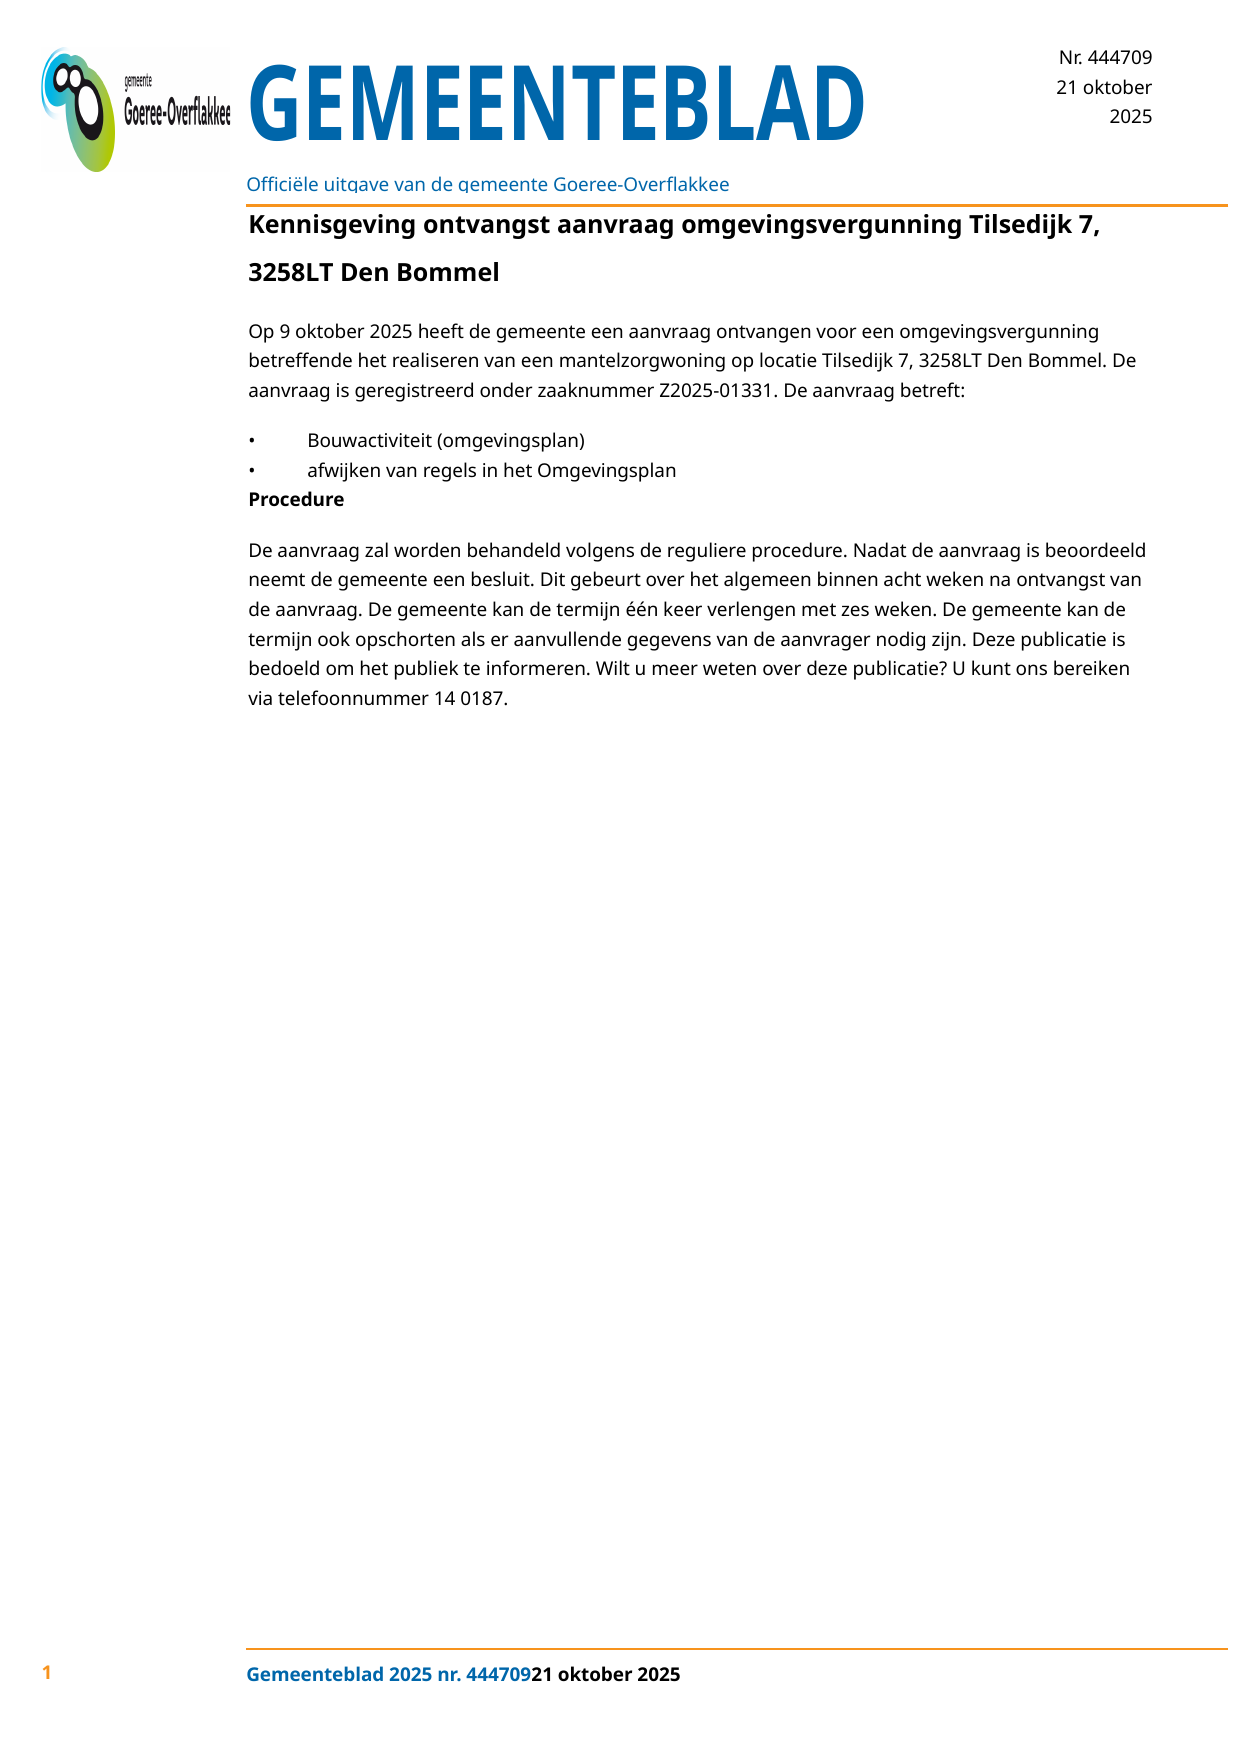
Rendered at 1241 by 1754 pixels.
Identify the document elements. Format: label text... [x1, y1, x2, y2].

picture [41, 47, 231, 172]
text Procedure [248, 487, 1152, 512]
list Bouwactiviteit (omgevingsplan) [248, 427, 1152, 453]
text Kennisgeving ontvangst aanvraag omgevingsvergunning Tilsedijk 7, 3258LT Den Bommel [248, 207, 1152, 288]
list afwijken van regels in het Omgevingsplan [248, 457, 1152, 483]
text De aanvraag zal worden behandeld volgens de reguliere procedure. Nadat de aanvraag is beoordeeld neemt de gemeente een besluit. Dit gebeurt over het algemeen binnen acht weken na ontvangst van de aanvraag. De gemeente kan de termijn één keer verlengen met zes weken. De gemeente kan de termijn ook opschorten als er aanvullende gegevens van de aanvrager nodig zijn. Deze publicatie is bedoeld om het publiek te informeren. Wilt u meer weten over deze publicatie? U kunt ons bereiken via telefoonnummer 14 0187. [248, 537, 1152, 711]
text Op 9 oktober 2025 heeft de gemeente een aanvraag ontvangen voor een omgevingsvergunning betreffende het realiseren van een mantelzorgwoning op locatie Tilsedijk 7, 3258LT Den Bommel. De aanvraag is geregistreerd onder zaaknummer Z2025-01331. De aanvraag betreft: [248, 318, 1152, 403]
